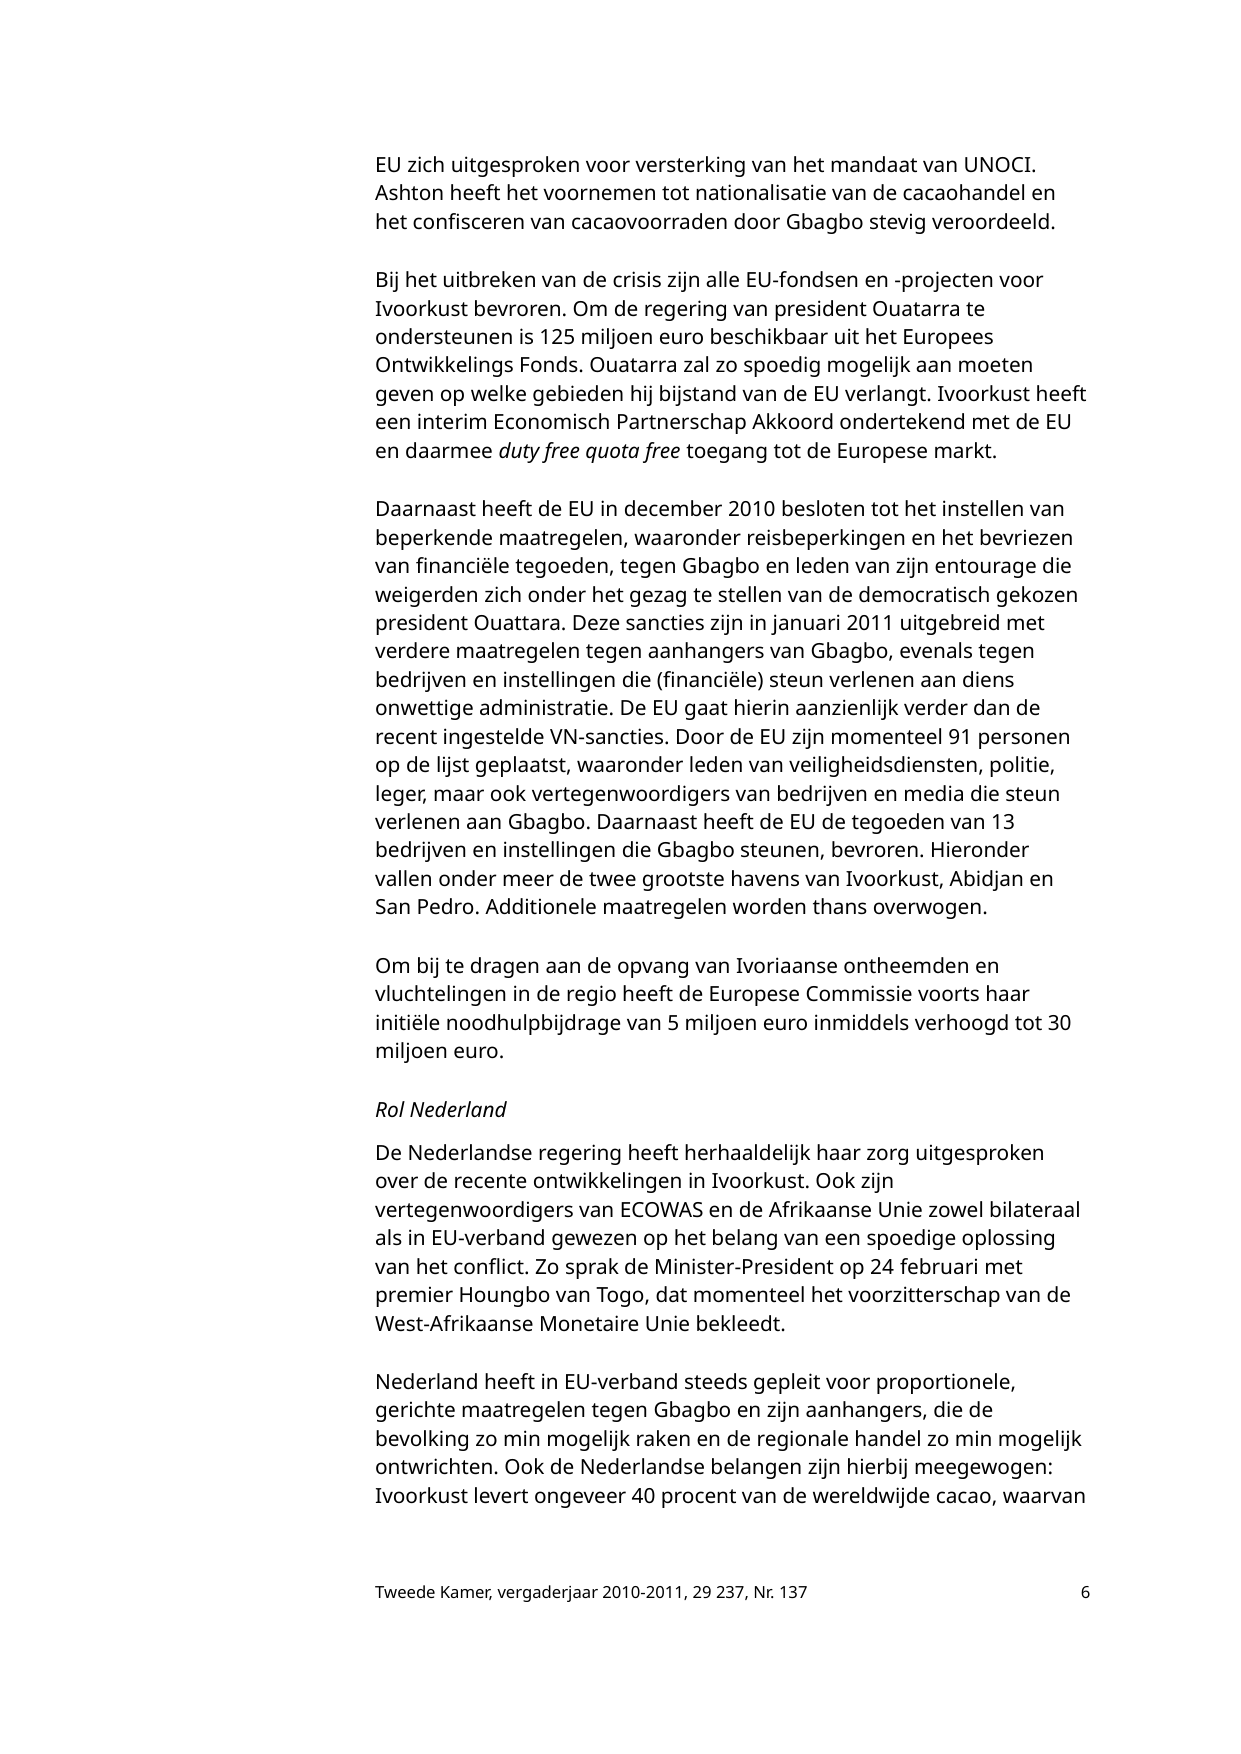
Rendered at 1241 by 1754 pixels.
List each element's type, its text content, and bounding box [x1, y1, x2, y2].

text Rol Nederland [375, 1095, 1090, 1123]
text De Nederlandse regering heeft herhaaldelijk haar zorg uitgesproken over de recente ontwikkelingen in Ivoorkust. Ook zijn vertegenwoordigers van ECOWAS en de Afrikaanse Unie zowel bilateraal als in EU-verband gewezen op het belang van een spoedige oplossing van het conflict. Zo sprak de Minister-President op 24 februari met premier Houngbo van Togo, dat momenteel het voorzitterschap van de West-Afrikaanse Monetaire Unie bekleedt. [375, 1138, 1090, 1337]
text Nederland heeft in EU-verband steeds gepleit voor proportionele, gerichte maatregelen tegen Gbagbo en zijn aanhangers, die de bevolking zo min mogelijk raken en de regionale handel zo min mogelijk ontwrichten. Ook de Nederlandse belangen zijn hierbij meegewogen: Ivoorkust levert ongeveer 40 procent van de wereldwijde cacao, waarvan [375, 1367, 1090, 1509]
text EU zich uitgesproken voor versterking van het mandaat van UNOCI. Ashton heeft het voornemen tot nationalisatie van de cacaohandel en het confisceren van cacaovoorraden door Gbagbo stevig veroordeeld. [375, 150, 1090, 235]
text Daarnaast heeft de EU in december 2010 besloten tot het instellen van beperkende maatregelen, waaronder reisbeperkingen en het bevriezen van financiële tegoeden, tegen Gbagbo en leden van zijn entourage die weigerden zich onder het gezag te stellen van de democratisch gekozen president Ouattara. Deze sancties zijn in januari 2011 uitgebreid met verdere maatregelen tegen aanhangers van Gbagbo, evenals tegen bedrijven en instellingen die (financiële) steun verlenen aan diens onwettige administratie. De EU gaat hierin aanzienlijk verder dan de recent ingestelde VN-sancties. Door de EU zijn momenteel 91 personen op de lijst geplaatst, waaronder leden van veiligheidsdiensten, politie, leger, maar ook vertegenwoordigers van bedrijven en media die steun verlenen aan Gbagbo. Daarnaast heeft de EU de tegoeden van 13 bedrijven en instellingen die Gbagbo steunen, bevroren. Hieronder vallen onder meer de twee grootste havens van Ivoorkust, Abidjan en San Pedro. Additionele maatregelen worden thans overwogen. [375, 494, 1090, 921]
text Bij het uitbreken van de crisis zijn alle EU-fondsen en -projecten voor Ivoorkust bevroren. Om de regering van president Ouatarra te ondersteunen is 125 miljoen euro beschikbaar uit het Europees Ontwikkelings Fonds. Ouatarra zal zo spoedig mogelijk aan moeten geven op welke gebieden hij bijstand van de EU verlangt. Ivoorkust heeft een interim Economisch Partnerschap Akkoord ondertekend met de EU en daarmee duty free quota free toegang tot de Europese markt. [375, 265, 1090, 464]
text Om bij te dragen aan de opvang van Ivoriaanse ontheemden en vluchtelingen in de regio heeft de Europese Commissie voorts haar initiële noodhulpbijdrage van 5 miljoen euro inmiddels verhoogd tot 30 miljoen euro. [375, 951, 1090, 1065]
